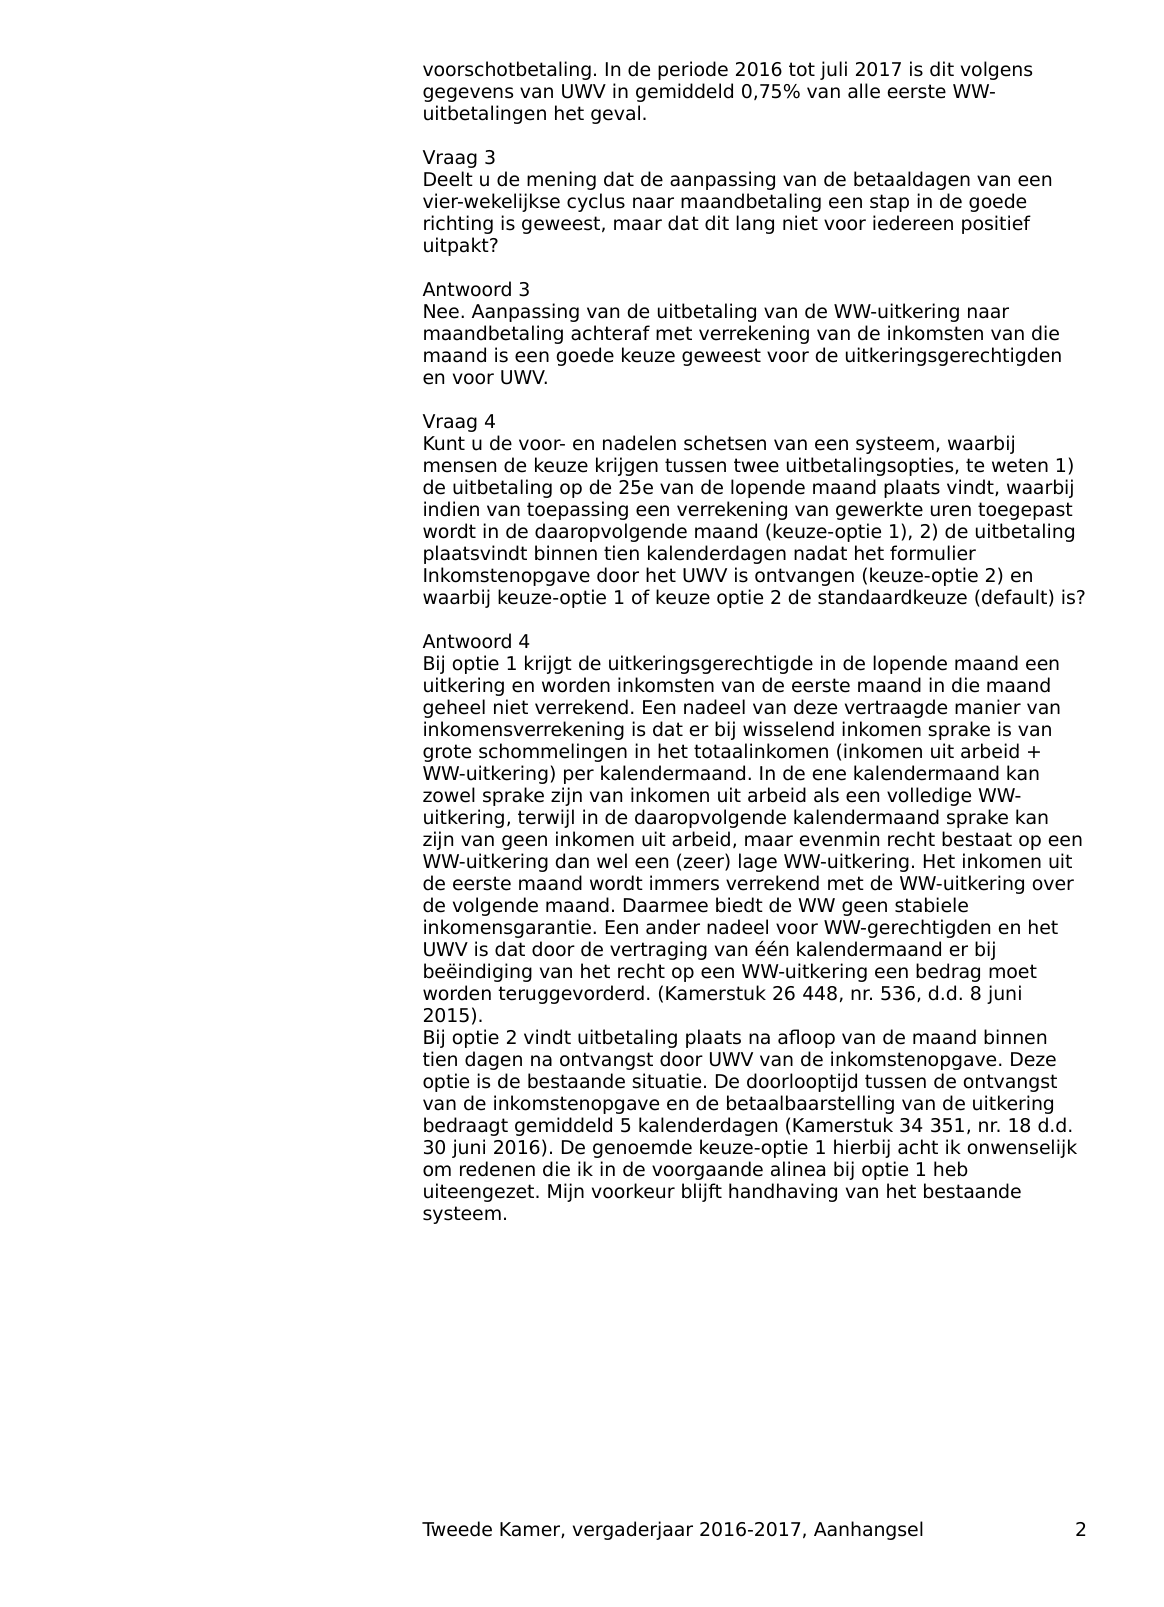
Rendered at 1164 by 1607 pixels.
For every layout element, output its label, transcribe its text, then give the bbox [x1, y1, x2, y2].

text Vraag 4 [422, 411, 1087, 433]
text voorschotbetaling. In de periode 2016 tot juli 2017 is dit volgens gegevens van UWV in gemiddeld 0,75% van alle eerste WW-uitbetalingen het geval. [422, 59, 1087, 125]
text Bij optie 1 krijgt de uitkeringsgerechtigde in de lopende maand een uitkering en worden inkomsten van de eerste maand in die maand geheel niet verrekend. Een nadeel van deze vertraagde manier van inkomensverrekening is dat er bij wisselend inkomen sprake is van grote schommelingen in het totaalinkomen (inkomen uit arbeid + WW-uitkering) per kalendermaand. In de ene kalendermaand kan zowel sprake zijn van inkomen uit arbeid als een volledige WW-uitkering, terwijl in de daaropvolgende kalendermaand sprake kan zijn van geen inkomen uit arbeid, maar evenmin recht bestaat op een WW-uitkering dan wel een (zeer) lage WW-uitkering. Het inkomen uit de eerste maand wordt immers verrekend met de WW-uitkering over de volgende maand. Daarmee biedt de WW geen stabiele inkomensgarantie. Een ander nadeel voor WW-gerechtigden en het UWV is dat door de vertraging van één kalendermaand er bij beëindiging van het recht op een WW-uitkering een bedrag moet worden teruggevorderd. (Kamerstuk 26 448, nr. 536, d.d. 8 juni 2015). [422, 653, 1087, 1027]
text Bij optie 2 vindt uitbetaling plaats na afloop van de maand binnen tien dagen na ontvangst door UWV van de inkomstenopgave. Deze optie is de bestaande situatie. De doorlooptijd tussen de ontvangst van de inkomstenopgave en de betaalbaarstelling van de uitkering bedraagt gemiddeld 5 kalenderdagen (Kamerstuk 34 351, nr. 18 d.d. 30 juni 2016). De genoemde keuze-optie 1 hierbij acht ik onwenselijk om redenen die ik in de voorgaande alinea bij optie 1 heb uiteengezet. Mijn voorkeur blijft handhaving van het bestaande systeem. [422, 1027, 1087, 1225]
text Nee. Aanpassing van de uitbetaling van de WW-uitkering naar maandbetaling achteraf met verrekening van de inkomsten van die maand is een goede keuze geweest voor de uitkeringsgerechtigden en voor UWV. [422, 301, 1087, 389]
text Deelt u de mening dat de aanpassing van de betaaldagen van een vier-wekelijkse cyclus naar maandbetaling een stap in de goede richting is geweest, maar dat dit lang niet voor iedereen positief uitpakt? [422, 169, 1087, 257]
text Antwoord 3 [422, 279, 1087, 301]
text Kunt u de voor- en nadelen schetsen van een systeem, waarbij mensen de keuze krijgen tussen twee uitbetalingsopties, te weten 1) de uitbetaling op de 25e van de lopende maand plaats vindt, waarbij indien van toepassing een verrekening van gewerkte uren toegepast wordt in de daaropvolgende maand (keuze-optie 1), 2) de uitbetaling plaatsvindt binnen tien kalenderdagen nadat het formulier Inkomstenopgave door het UWV is ontvangen (keuze-optie 2) en waarbij keuze-optie 1 of keuze optie 2 de standaardkeuze (default) is? [422, 433, 1087, 609]
text Vraag 3 [422, 147, 1087, 169]
text Antwoord 4 [422, 631, 1087, 653]
